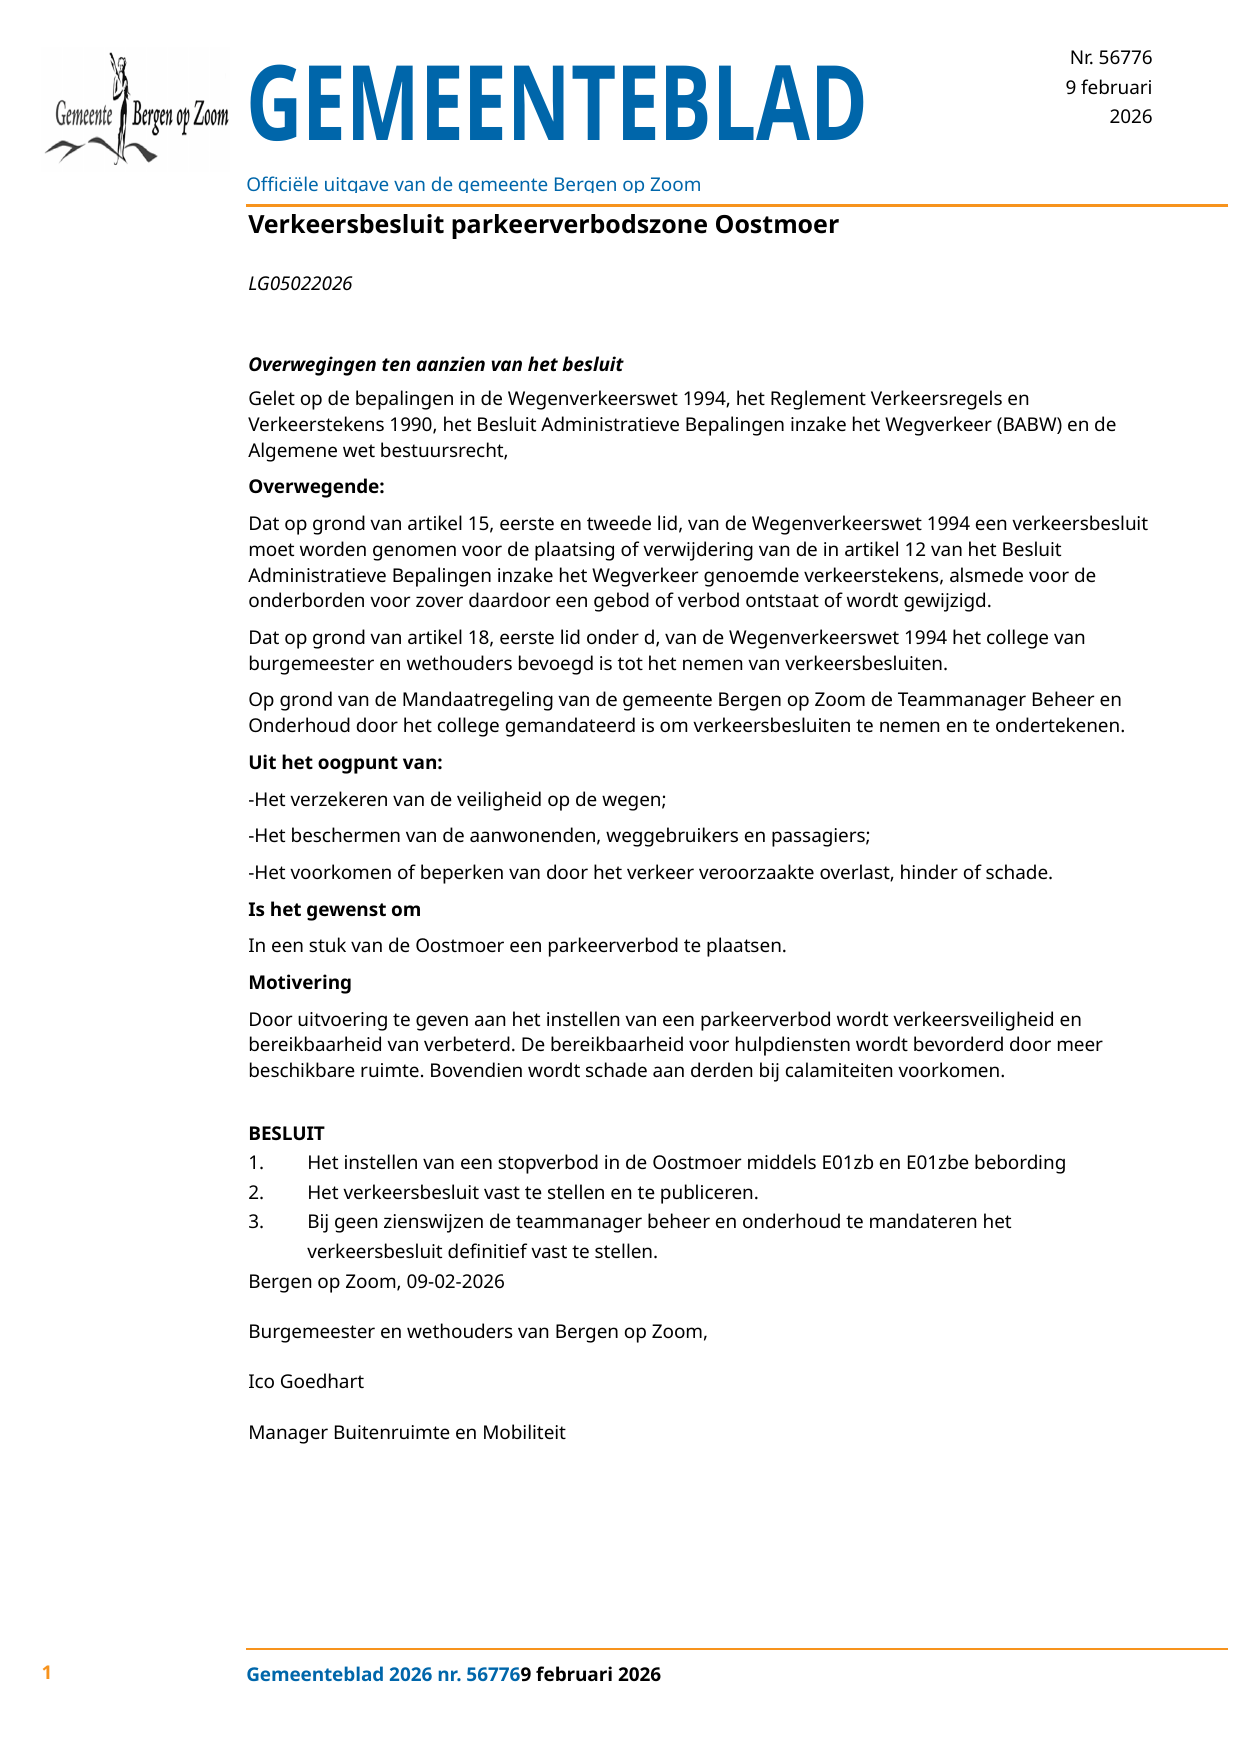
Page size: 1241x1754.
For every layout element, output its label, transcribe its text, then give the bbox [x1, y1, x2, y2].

text Motivering [248, 969, 1152, 995]
text LG05022026 [248, 270, 1152, 296]
text Bergen op Zoom, 09-02-2026 [248, 1268, 1152, 1293]
text Dat op grond van artikel 18, eerste lid onder d, van de Wegenverkeerswet 1994 het college van burgemeester en wethouders bevoegd is tot het nemen van verkeersbesluiten. [248, 624, 1152, 676]
text Uit het oogpunt van: [248, 749, 1152, 775]
text -Het voorkomen of beperken van door het verkeer veroorzaakte overlast, hinder of schade. [248, 859, 1152, 885]
list Bij geen zienswijzen de teammanager beheer en onderhoud te mandateren het verkeersbesluit definitief vast te stellen. [248, 1209, 1152, 1264]
text Op grond van de Mandaatregeling van de gemeente Bergen op Zoom de Teammanager Beheer en Onderhoud door het college gemandateerd is om verkeersbesluiten te nemen en te ondertekenen. [248, 687, 1152, 738]
text Dat op grond van artikel 15, eerste en tweede lid, van de Wegenverkeerswet 1994 een verkeersbesluit moet worden genomen voor de plaatsing of verwijdering van de in artikel 12 van het Besluit Administratieve Bepalingen inzake het Wegverkeer genoemde verkeerstekens, alsmede voor de onderborden voor zover daardoor een gebod of verbod ontstaat of wordt gewijzigd. [248, 510, 1152, 613]
text Gelet op de bepalingen in de Wegenverkeerswet 1994, het Reglement Verkeersregels en Verkeerstekens 1990, het Besluit Administratieve Bepalingen inzake het Wegverkeer (BABW) en de Algemene wet bestuursrecht, [248, 386, 1152, 463]
text Manager Buitenruimte en Mobiliteit [248, 1419, 1152, 1445]
text -Het verzekeren van de veiligheid op de wegen; [248, 786, 1152, 811]
list Het verkeersbesluit vast te stellen en te publiceren. [248, 1179, 1152, 1205]
text Burgemeester en wethouders van Bergen op Zoom, [248, 1318, 1152, 1344]
list Het instellen van een stopverbod in de Oostmoer middels E01zb en E01zbe bebording [248, 1149, 1152, 1175]
text -Het beschermen van de aanwonenden, weggebruikers en passagiers; [248, 822, 1152, 848]
text BESLUIT [248, 1120, 1152, 1146]
text Verkeersbesluit parkeerverbodszone Oostmoer [248, 207, 1152, 241]
text Overwegingen ten aanzien van het besluit [248, 352, 1152, 377]
text Overwegende: [248, 474, 1152, 499]
text Ico Goedhart [248, 1369, 1152, 1394]
text Door uitvoering te geven aan het instellen van een parkeerverbod wordt verkeersveiligheid en bereikbaarheid van verbeterd. De bereikbaarheid voor hulpdiensten wordt bevorderd door meer beschikbare ruimte. Bovendien wordt schade aan derden bij calamiteiten voorkomen. [248, 1006, 1152, 1083]
picture [41, 47, 231, 172]
text In een stuk van de Oostmoer een parkeerverbod te plaatsen. [248, 932, 1152, 958]
text Is het gewenst om [248, 896, 1152, 921]
